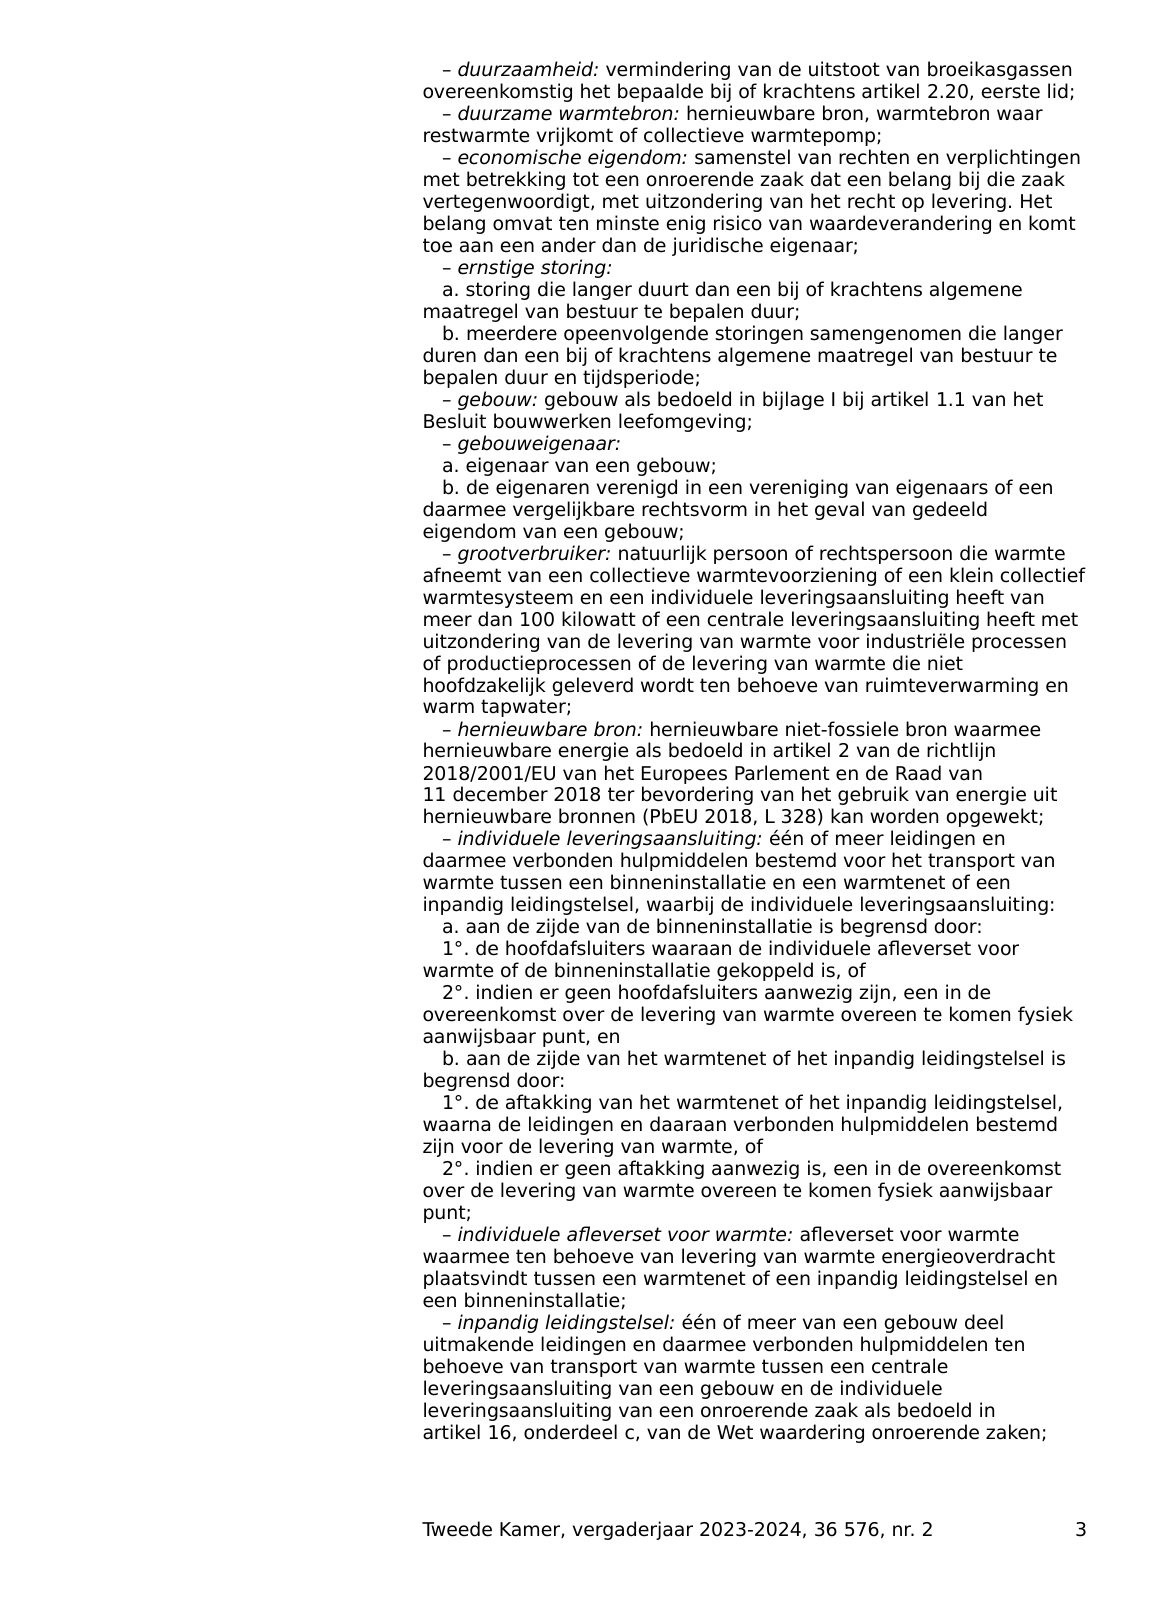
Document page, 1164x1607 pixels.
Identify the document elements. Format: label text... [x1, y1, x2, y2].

text 1°. de aftakking van het warmtenet of het inpandig leidingstelsel, waarna de leidingen en daaraan verbonden hulpmiddelen bestemd zijn voor de levering van warmte, of [422, 1092, 1087, 1158]
text – hernieuwbare bron: hernieuwbare niet-fossiele bron waarmee hernieuwbare energie als bedoeld in artikel 2 van de richtlijn 2018/2001/EU van het Europees Parlement en de Raad van 11 december 2018 ter bevordering van het gebruik van energie uit hernieuwbare bronnen (PbEU 2018, L 328) kan worden opgewekt; [422, 718, 1087, 828]
text – grootverbruiker: natuurlijk persoon of rechtspersoon die warmte afneemt van een collectieve warmtevoorziening of een klein collectief warmtesysteem en een individuele leveringsaansluiting heeft van meer dan 100 kilowatt of een centrale leveringsaansluiting heeft met uitzondering van de levering van warmte voor industriële processen of productieprocessen of de levering van warmte die niet hoofdzakelijk geleverd wordt ten behoeve van ruimteverwarming en warm tapwater; [422, 543, 1087, 718]
text – inpandig leidingstelsel: één of meer van een gebouw deel uitmakende leidingen en daarmee verbonden hulpmiddelen ten behoeve van transport van warmte tussen een centrale leveringsaansluiting van een gebouw en de individuele leveringsaansluiting van een onroerende zaak als bedoeld in artikel 16, onderdeel c, van de Wet waardering onroerende zaken; [422, 1312, 1087, 1444]
text – economische eigendom: samenstel van rechten en verplichtingen met betrekking tot een onroerende zaak dat een belang bij die zaak vertegenwoordigt, met uitzondering van het recht op levering. Het belang omvat ten minste enig risico van waardeverandering en komt toe aan een ander dan de juridische eigenaar; [422, 147, 1087, 257]
text 2°. indien er geen hoofdafsluiters aanwezig zijn, een in de overeenkomst over de levering van warmte overeen te komen fysiek aanwijsbaar punt, en [422, 982, 1087, 1048]
text 2°. indien er geen aftakking aanwezig is, een in de overeenkomst over de levering van warmte overeen te komen fysiek aanwijsbaar punt; [422, 1158, 1087, 1224]
text – gebouweigenaar: [422, 433, 1087, 455]
text – ernstige storing: [422, 257, 1087, 279]
text – duurzame warmtebron: hernieuwbare bron, warmtebron waar restwarmte vrijkomt of collectieve warmtepomp; [422, 103, 1087, 147]
text a. aan de zijde van de binneninstallatie is begrensd door: [422, 916, 1087, 938]
text b. de eigenaren verenigd in een vereniging van eigenaars of een daarmee vergelijkbare rechtsvorm in het geval van gedeeld eigendom van een gebouw; [422, 477, 1087, 543]
text – individuele leveringsaansluiting: één of meer leidingen en daarmee verbonden hulpmiddelen bestemd voor het transport van warmte tussen een binneninstallatie en een warmtenet of een inpandig leidingstelsel, waarbij de individuele leveringsaansluiting: [422, 828, 1087, 916]
text a. eigenaar van een gebouw; [422, 455, 1087, 477]
text a. storing die langer duurt dan een bij of krachtens algemene maatregel van bestuur te bepalen duur; [422, 279, 1087, 323]
text b. meerdere opeenvolgende storingen samengenomen die langer duren dan een bij of krachtens algemene maatregel van bestuur te bepalen duur en tijdsperiode; [422, 323, 1087, 389]
text – gebouw: gebouw als bedoeld in bijlage I bij artikel 1.1 van het Besluit bouwwerken leefomgeving; [422, 389, 1087, 433]
text – individuele afleverset voor warmte: afleverset voor warmte waarmee ten behoeve van levering van warmte energieoverdracht plaatsvindt tussen een warmtenet of een inpandig leidingstelsel en een binneninstallatie; [422, 1224, 1087, 1312]
text – duurzaamheid: vermindering van de uitstoot van broeikasgassen overeenkomstig het bepaalde bij of krachtens artikel 2.20, eerste lid; [422, 59, 1087, 103]
text b. aan de zijde van het warmtenet of het inpandig leidingstelsel is begrensd door: [422, 1048, 1087, 1092]
text 1°. de hoofdafsluiters waaraan de individuele afleverset voor warmte of de binneninstallatie gekoppeld is, of [422, 938, 1087, 982]
